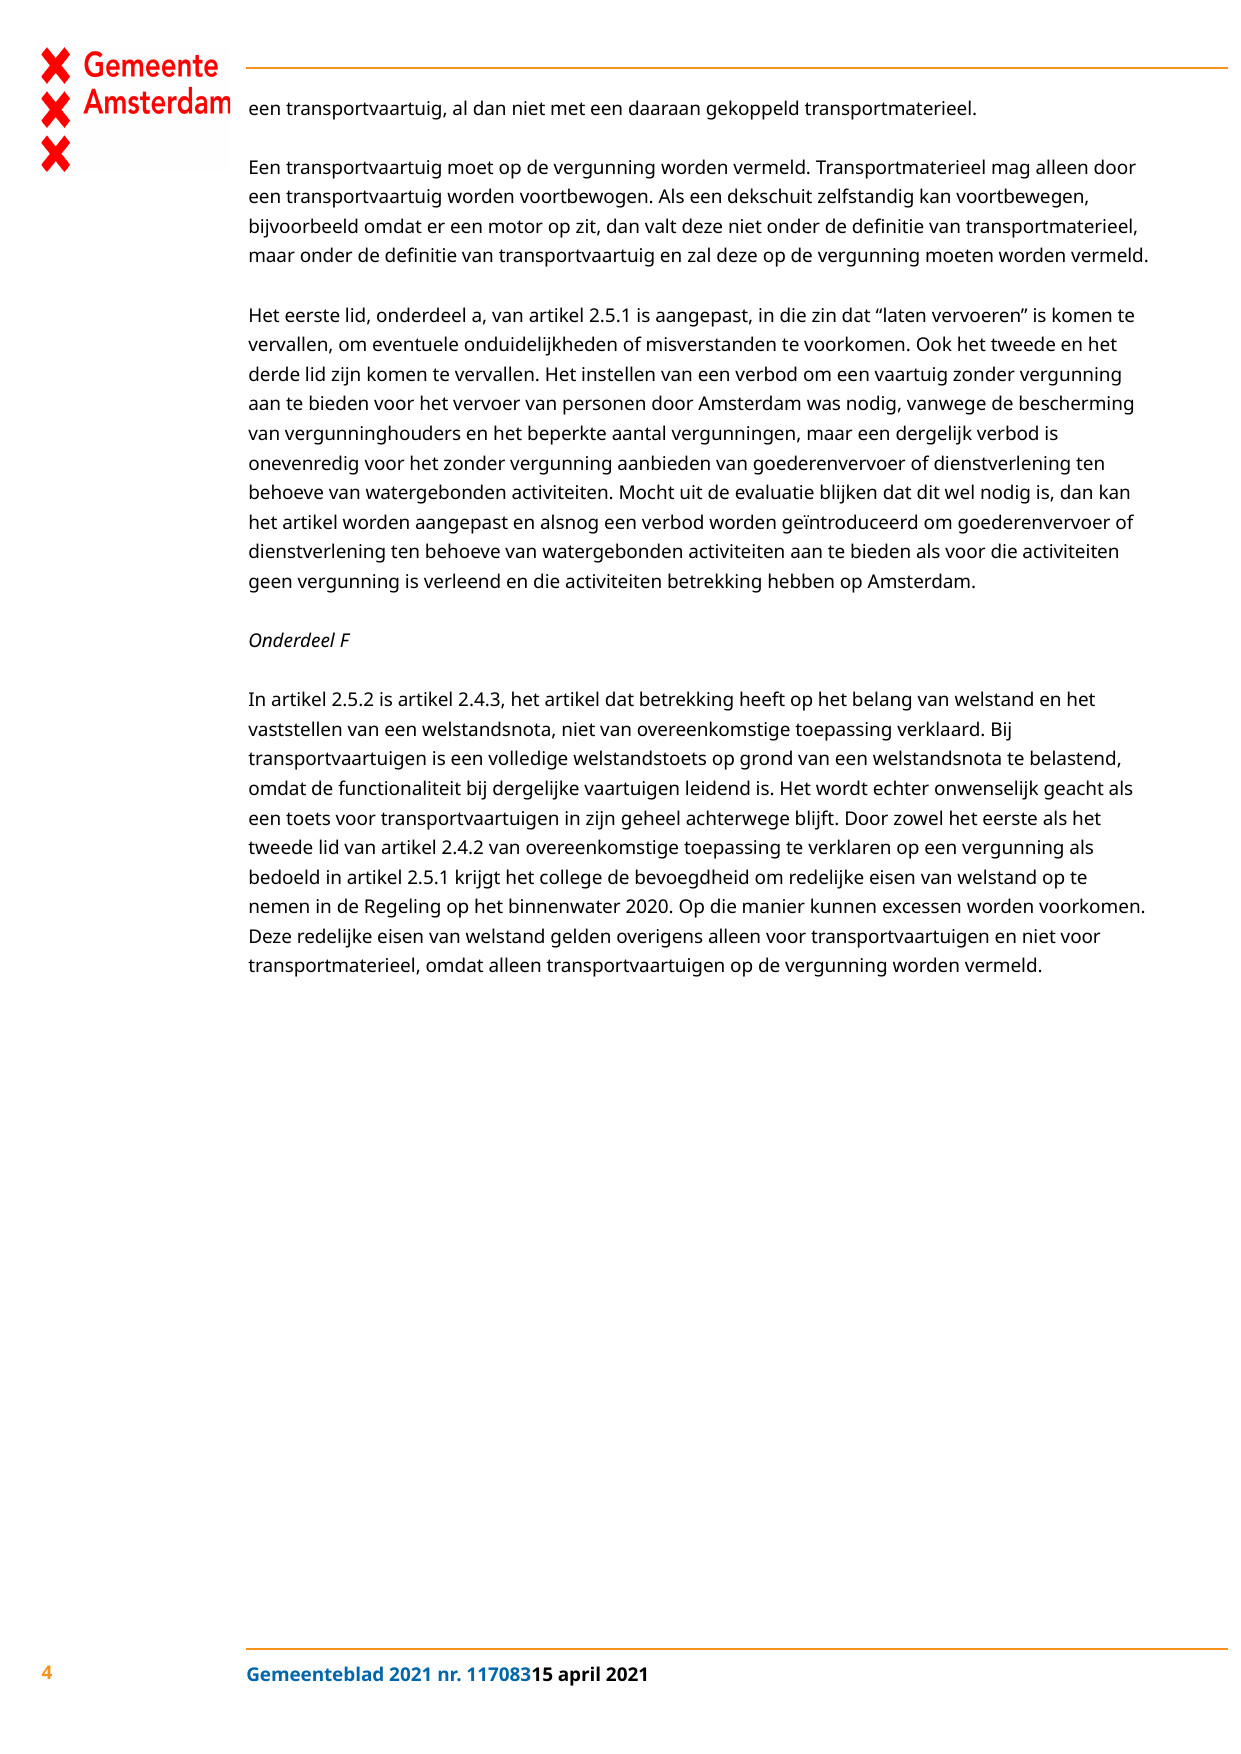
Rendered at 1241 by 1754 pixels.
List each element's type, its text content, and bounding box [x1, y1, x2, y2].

text Onderdeel F [248, 627, 1152, 653]
text Een transportvaartuig moet op de vergunning worden vermeld. Transportmaterieel mag alleen door een transportvaartuig worden voortbewogen. Als een dekschuit zelfstandig kan voortbewegen, bijvoorbeeld omdat er een motor op zit, dan valt deze niet onder de definitie van transportmaterieel, maar onder de definitie van transportvaartuig en zal deze op de vergunning moeten worden vermeld. [248, 154, 1152, 268]
text een transportvaartuig, al dan niet met een daaraan gekoppeld transportmaterieel. [248, 95, 1152, 121]
text Het eerste lid, onderdeel a, van artikel 2.5.1 is aangepast, in die zin dat “laten vervoeren” is komen te vervallen, om eventuele onduidelijkheden of misverstanden te voorkomen. Ook het tweede en het derde lid zijn komen te vervallen. Het instellen van een verbod om een vaartuig zonder vergunning aan te bieden voor het vervoer van personen door Amsterdam was nodig, vanwege de bescherming van vergunninghouders en het beperkte aantal vergunningen, maar een dergelijk verbod is onevenredig voor het zonder vergunning aanbieden van goederenvervoer of dienstverlening ten behoeve van watergebonden activiteiten. Mocht uit de evaluatie blijken dat dit wel nodig is, dan kan het artikel worden aangepast en alsnog een verbod worden geïntroduceerd om goederenvervoer of dienstverlening ten behoeve van watergebonden activiteiten aan te bieden als voor die activiteiten geen vergunning is verleend en die activiteiten betrekking hebben op Amsterdam. [248, 302, 1152, 594]
text In artikel 2.5.2 is artikel 2.4.3, het artikel dat betrekking heeft op het belang van welstand en het vaststellen van een welstandsnota, niet van overeenkomstige toepassing verklaard. Bij transportvaartuigen is een volledige welstandstoets op grond van een welstandsnota te belastend, omdat de functionaliteit bij dergelijke vaartuigen leidend is. Het wordt echter onwenselijk geacht als een toets voor transportvaartuigen in zijn geheel achterwege blijft. Door zowel het eerste als het tweede lid van artikel 2.4.2 van overeenkomstige toepassing te verklaren op een vergunning als bedoeld in artikel 2.5.1 krijgt het college de bevoegdheid om redelijke eisen van welstand op te nemen in de Regeling op het binnenwater 2020. Op die manier kunnen excessen worden voorkomen. Deze redelijke eisen van welstand gelden overigens alleen voor transportvaartuigen en niet voor transportmaterieel, omdat alleen transportvaartuigen op de vergunning worden vermeld. [248, 686, 1152, 978]
picture [41, 47, 231, 172]
